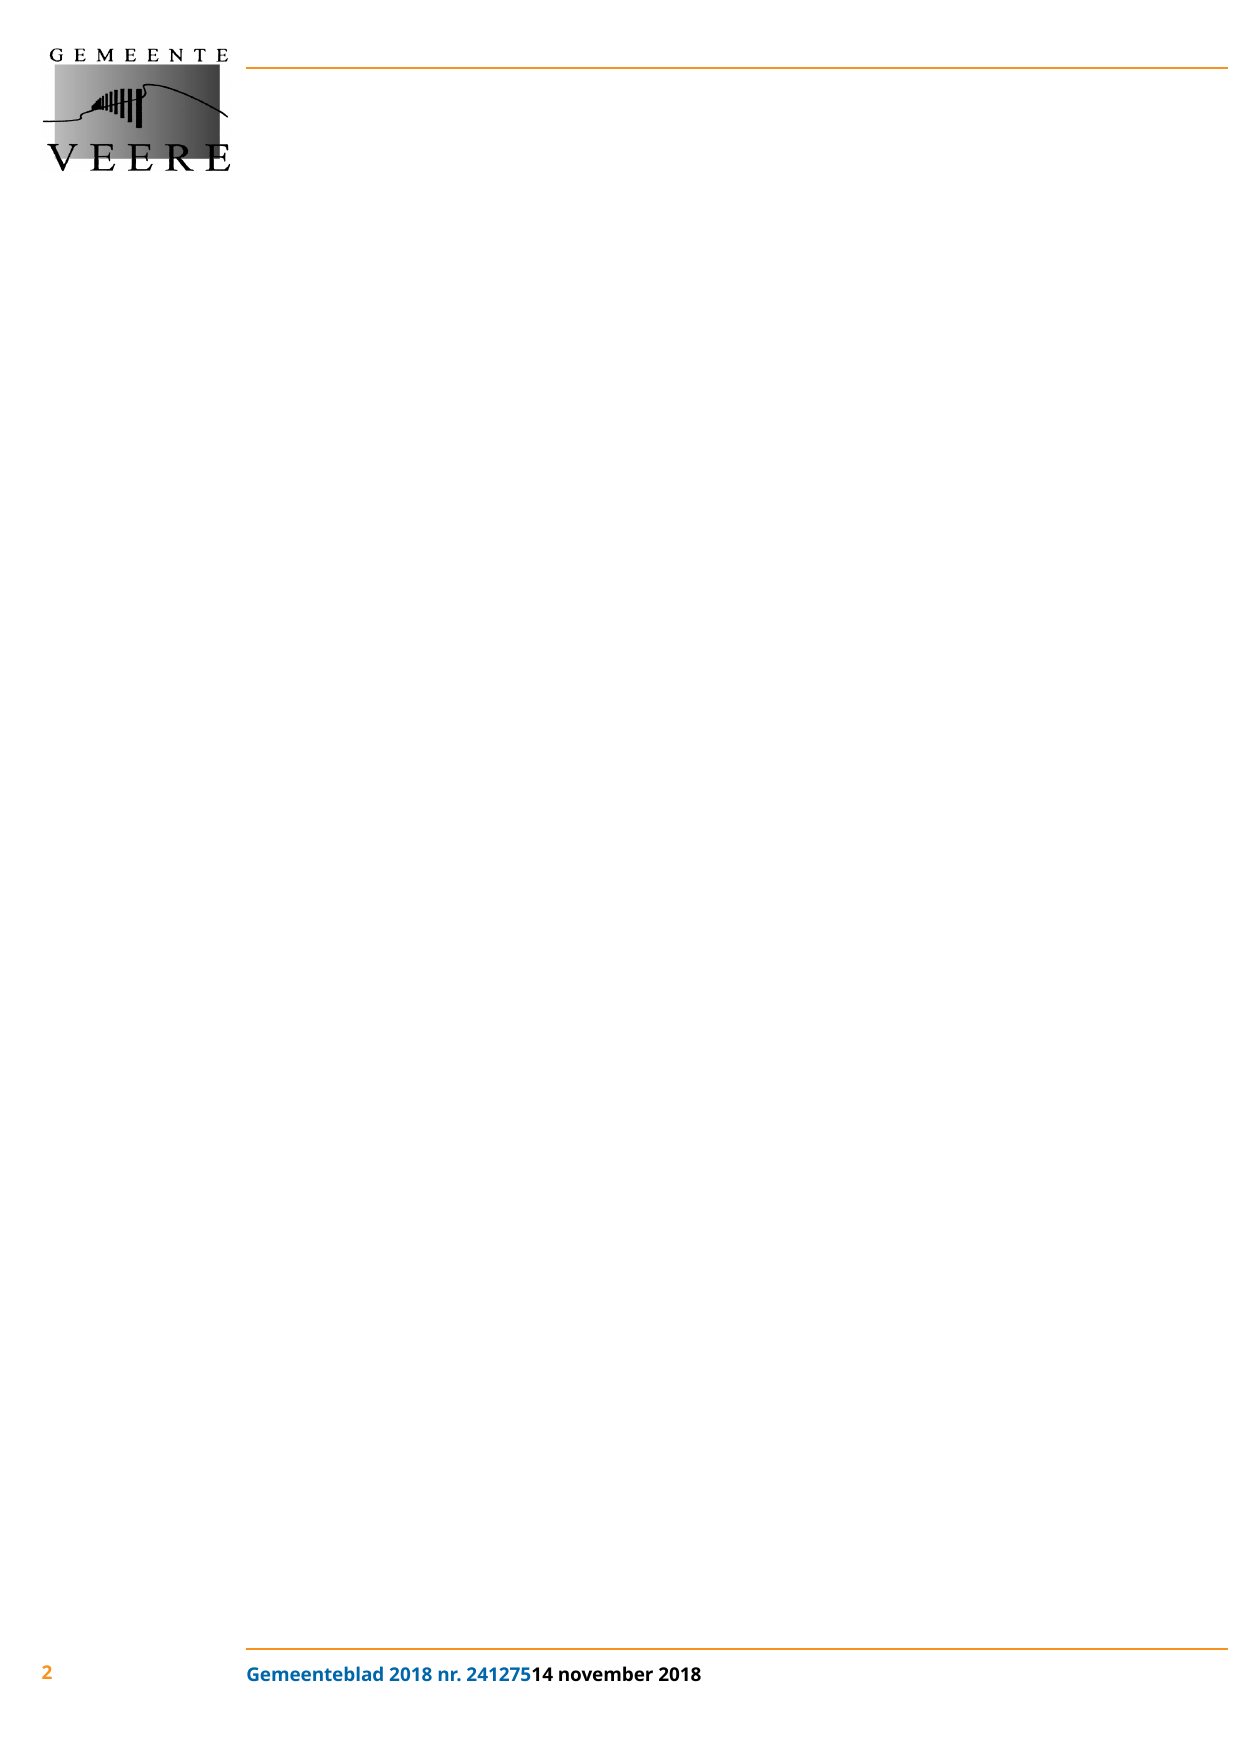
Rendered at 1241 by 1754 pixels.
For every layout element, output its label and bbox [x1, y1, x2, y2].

picture [41, 47, 231, 172]
